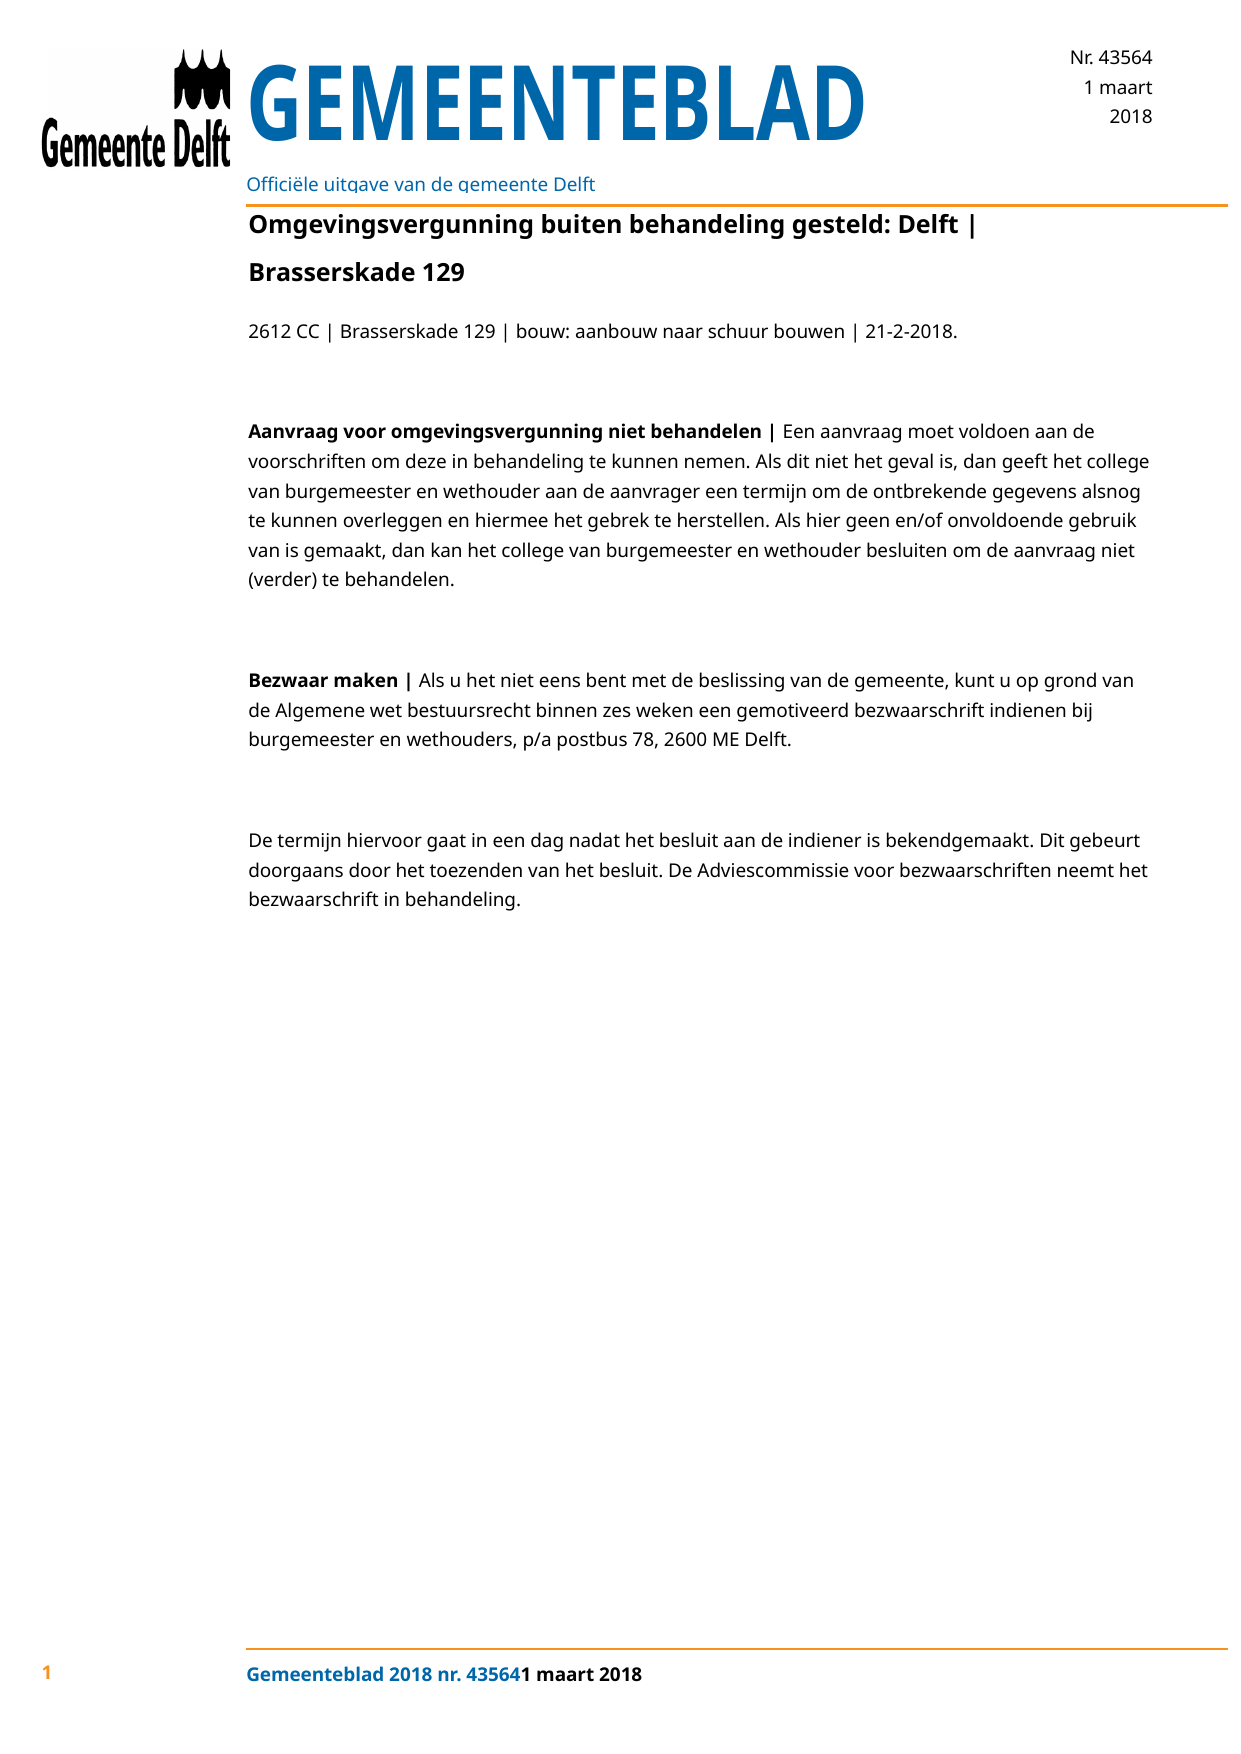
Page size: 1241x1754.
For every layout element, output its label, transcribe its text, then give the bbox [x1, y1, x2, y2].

text Bezwaar maken | Als u het niet eens bent met de beslissing van de gemeente, kunt u op grond van de Algemene wet bestuursrecht binnen zes weken een gemotiveerd bezwaarschrift indienen bij burgemeester en wethouders, p/a postbus 78, 2600 ME Delft. [248, 667, 1152, 752]
text 2612 CC | Brasserskade 129 | bouw: aanbouw naar schuur bouwen | 21-2-2018. [248, 318, 1152, 344]
picture [41, 47, 231, 172]
text Aanvraag voor omgevingsvergunning niet behandelen | Een aanvraag moet voldoen aan de voorschriften om deze in behandeling te kunnen nemen. Als dit niet het geval is, dan geeft het college van burgemeester en wethouder aan de aanvrager een termijn om de ontbrekende gegevens alsnog te kunnen overleggen en hiermee het gebrek te herstellen. Als hier geen en/of onvoldoende gebruik van is gemaakt, dan kan het college van burgemeester en wethouder besluiten om de aanvraag niet (verder) te behandelen. [248, 419, 1152, 592]
text Omgevingsvergunning buiten behandeling gesteld: Delft | Brasserskade 129 [248, 207, 1152, 288]
text De termijn hiervoor gaat in een dag nadat het besluit aan de indiener is bekendgemaakt. Dit gebeurt doorgaans door het toezenden van het besluit. De Adviescommissie voor bezwaarschriften neemt het bezwaarschrift in behandeling. [248, 827, 1152, 912]
